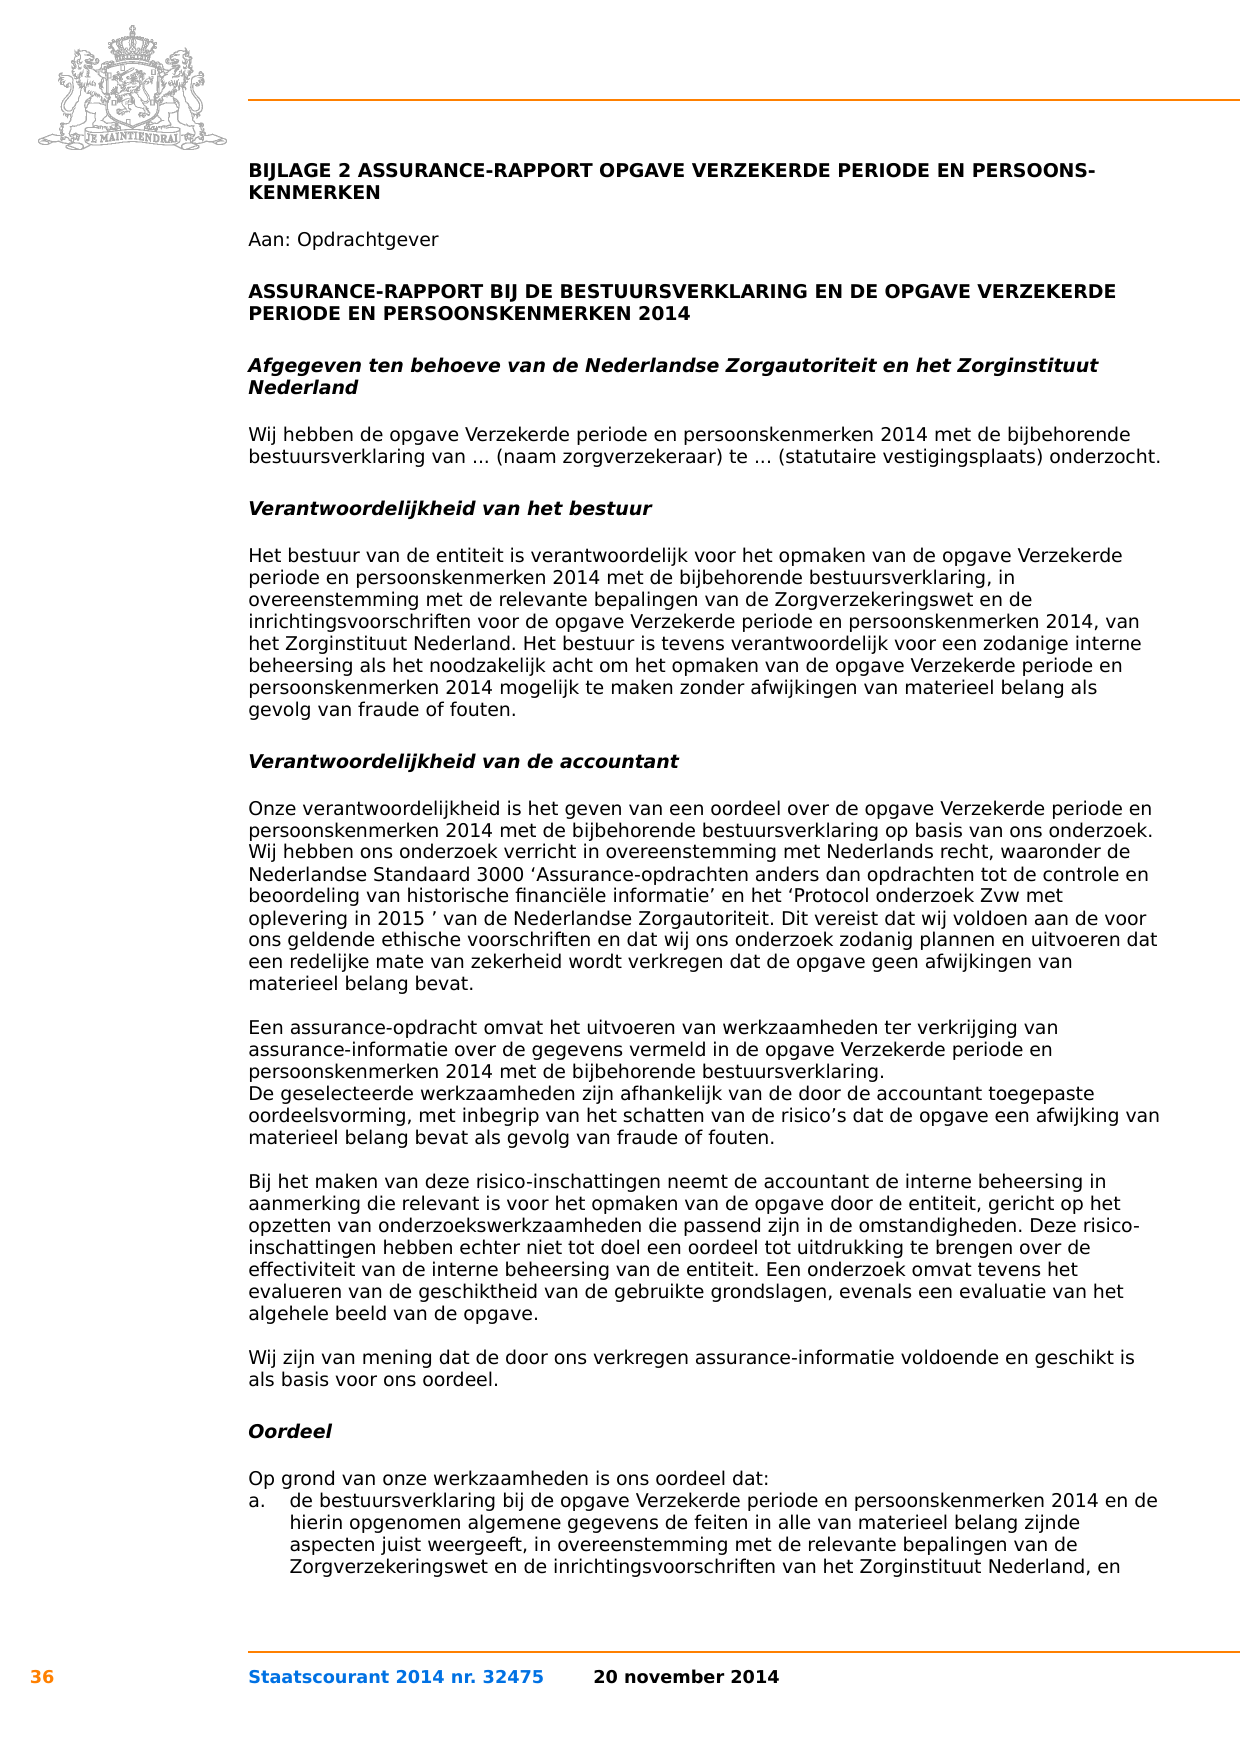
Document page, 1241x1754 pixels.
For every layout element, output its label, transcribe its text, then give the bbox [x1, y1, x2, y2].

subtitle BIJLAGE 2 ASSURANCE-RAPPORT OPGAVE VERZEKERDE PERIODE EN PERSOONS-KENMERKEN [248, 160, 1163, 204]
text De geselecteerde werkzaamheden zijn afhankelijk van de door de accountant toegepaste oordeelsvorming, met inbegrip van het schatten van de risico’s dat de opgave een afwijking van materieel belang bevat als gevolg van fraude of fouten. [248, 1083, 1163, 1149]
text Het bestuur van de entiteit is verantwoordelijk voor het opmaken van de opgave Verzekerde periode en persoonskenmerken 2014 met de bijbehorende bestuursverklaring, in overeenstemming met de relevante bepalingen van de Zorgverzekeringswet en de inrichtingsvoorschriften voor de opgave Verzekerde periode en persoonskenmerken 2014, van het Zorginstituut Nederland. Het bestuur is tevens verantwoordelijk voor een zodanige interne beheersing als het noodzakelijk acht om het opmaken van de opgave Verzekerde periode en persoonskenmerken 2014 mogelijk te maken zonder afwijkingen van materieel belang als gevolg van fraude of fouten. [248, 545, 1163, 721]
text Wij zijn van mening dat de door ons verkregen assurance-informatie voldoende en geschikt is als basis voor ons oordeel. [248, 1347, 1163, 1391]
text Een assurance-opdracht omvat het uitvoeren van werkzaamheden ter verkrijging van assurance-informatie over de gegevens vermeld in de opgave Verzekerde periode en persoonskenmerken 2014 met de bijbehorende bestuursverklaring. [248, 1017, 1163, 1083]
subtitle ASSURANCE-RAPPORT BIJ DE BESTUURSVERKLARING EN DE OPGAVE VERZEKERDE PERIODE EN PERSOONSKENMERKEN 2014 [248, 281, 1163, 325]
subtitle Oordeel [248, 1421, 1163, 1443]
subtitle Afgegeven ten behoeve van de Nederlandse Zorgautoriteit en het Zorginstituut Nederland [248, 355, 1163, 399]
text Aan: Opdrachtgever [248, 229, 1163, 251]
text Op grond van onze werkzaamheden is ons oordeel dat: [248, 1468, 1163, 1489]
text a. de bestuursverklaring bij de opgave Verzekerde periode en persoonskenmerken 2014 en de hierin opgenomen algemene gegevens de feiten in alle van materieel belang zijnde aspecten juist weergeeft, in overeenstemming met de relevante bepalingen van de Zorgverzekeringswet en de inrichtingsvoorschriften van het Zorginstituut Nederland, en [248, 1489, 1163, 1577]
subtitle Verantwoordelijkheid van het bestuur [248, 498, 1163, 520]
text Bij het maken van deze risico-inschattingen neemt de accountant de interne beheersing in aanmerking die relevant is voor het opmaken van de opgave door de entiteit, gericht op het opzetten van onderzoekswerkzaamheden die passend zijn in de omstandigheden. Deze risico-inschattingen hebben echter niet tot doel een oordeel tot uitdrukking te brengen over de effectiviteit van de interne beheersing van de entiteit. Een onderzoek omvat tevens het evalueren van de geschiktheid van de gebruikte grondslagen, evenals een evaluatie van het algehele beeld van de opgave. [248, 1171, 1163, 1325]
text Wij hebben de opgave Verzekerde periode en persoonskenmerken 2014 met de bijbehorende bestuursverklaring van ... (naam zorgverzekeraar) te ... (statutaire vestigingsplaats) onderzocht. [248, 424, 1163, 468]
picture [38, 25, 227, 150]
text Onze verantwoordelijkheid is het geven van een oordeel over de opgave Verzekerde periode en persoonskenmerken 2014 met de bijbehorende bestuursverklaring op basis van ons onderzoek. Wij hebben ons onderzoek verricht in overeenstemming met Nederlands recht, waaronder de Nederlandse Standaard 3000 ‘Assurance-opdrachten anders dan opdrachten tot de controle en beoordeling van historische financiële informatie’ en het ‘Protocol onderzoek Zvw met oplevering in 2015 ’ van de Nederlandse Zorgautoriteit. Dit vereist dat wij voldoen aan de voor ons geldende ethische voorschriften en dat wij ons onderzoek zodanig plannen en uitvoeren dat een redelijke mate van zekerheid wordt verkregen dat de opgave geen afwijkingen van materieel belang bevat. [248, 797, 1163, 995]
subtitle Verantwoordelijkheid van de accountant [248, 751, 1163, 772]
